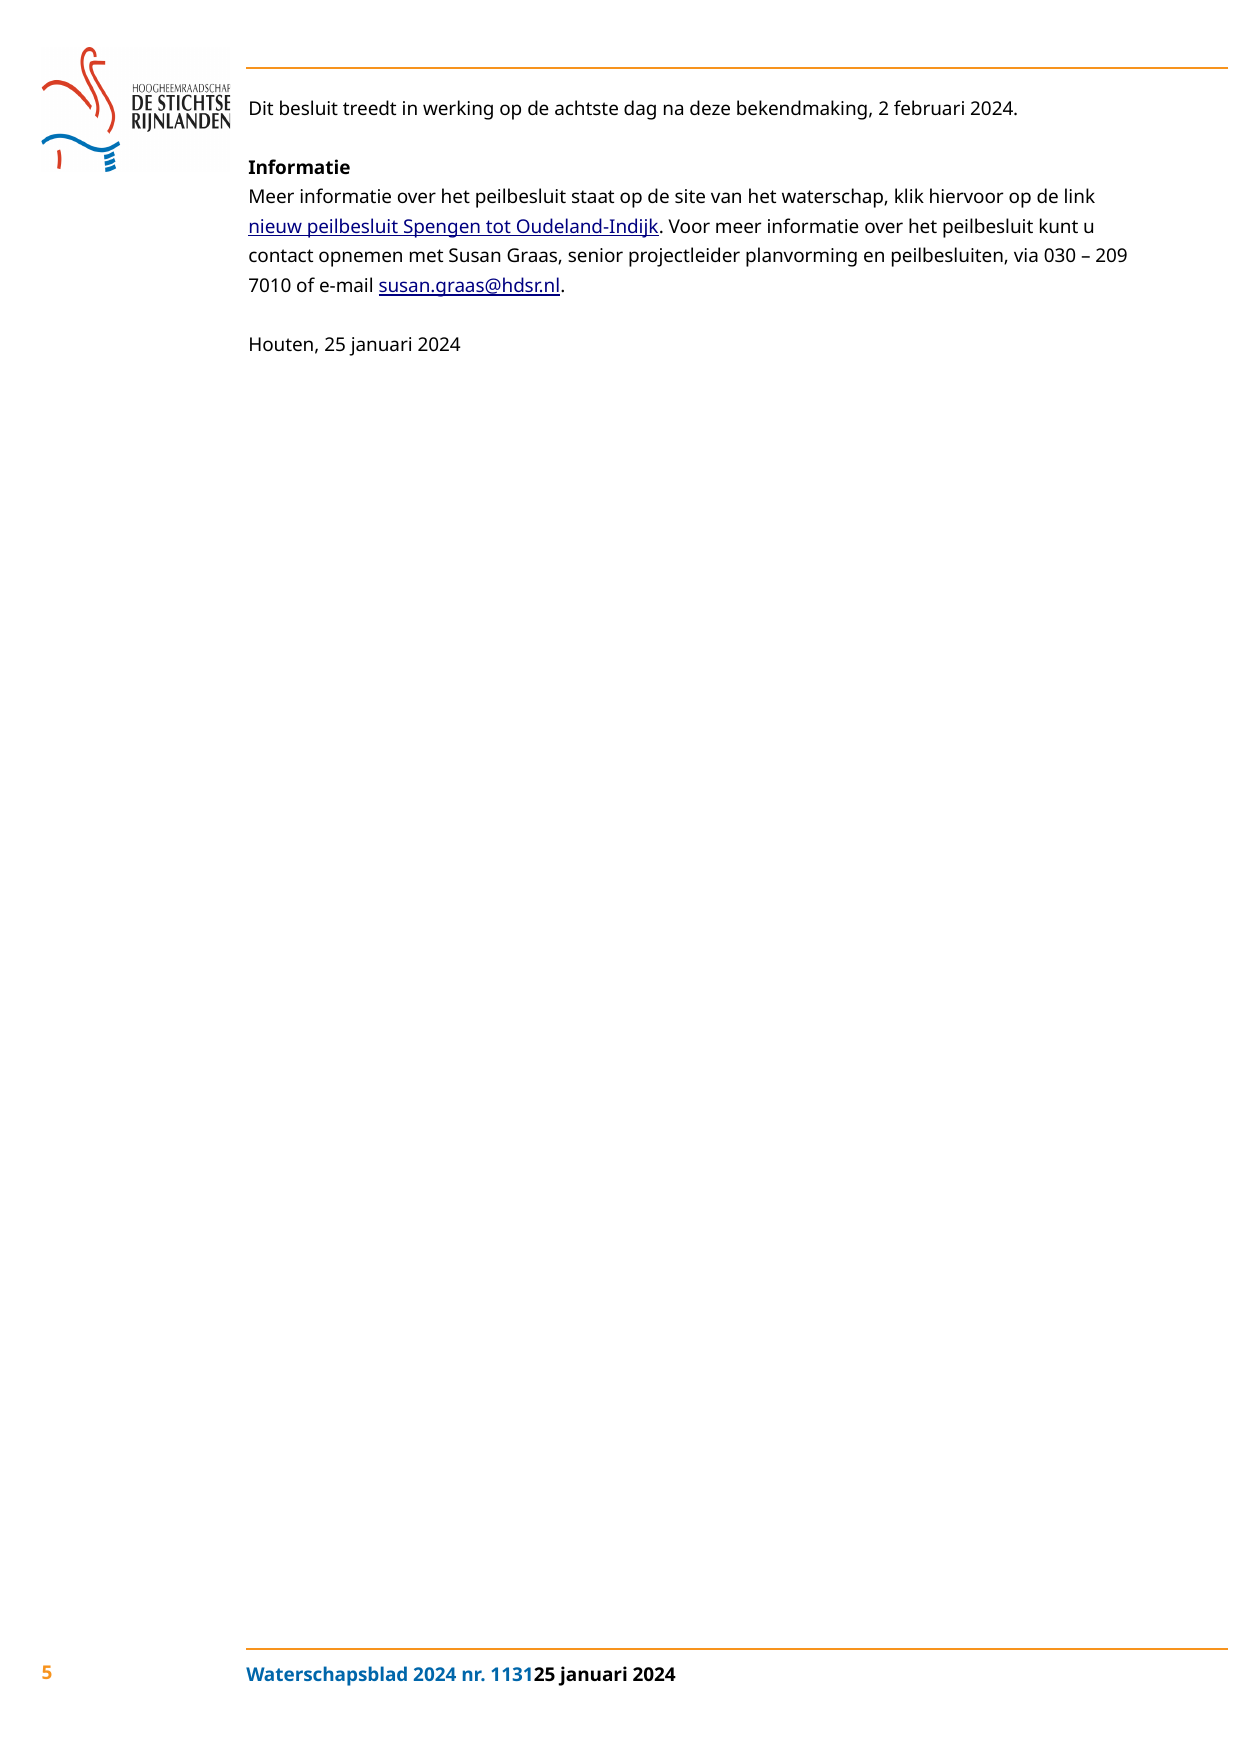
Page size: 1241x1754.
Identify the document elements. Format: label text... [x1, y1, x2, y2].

text Houten, 25 januari 2024 [248, 331, 1152, 357]
text Dit besluit treedt in werking op de achtste dag na deze bekendmaking, 2 februari 2024. [248, 95, 1152, 121]
picture [41, 47, 231, 172]
text Meer informatie over het peilbesluit staat op de site van het waterschap, klik hiervoor op de link nieuw peilbesluit Spengen tot Oudeland-Indijk. Voor meer informatie over het peilbesluit kunt u contact opnemen met Susan Graas, senior projectleider planvorming en peilbesluiten, via 030 – 209 7010 of e-mail susan.graas@hdsr.nl. [248, 183, 1152, 298]
text Informatie [248, 154, 1152, 180]
